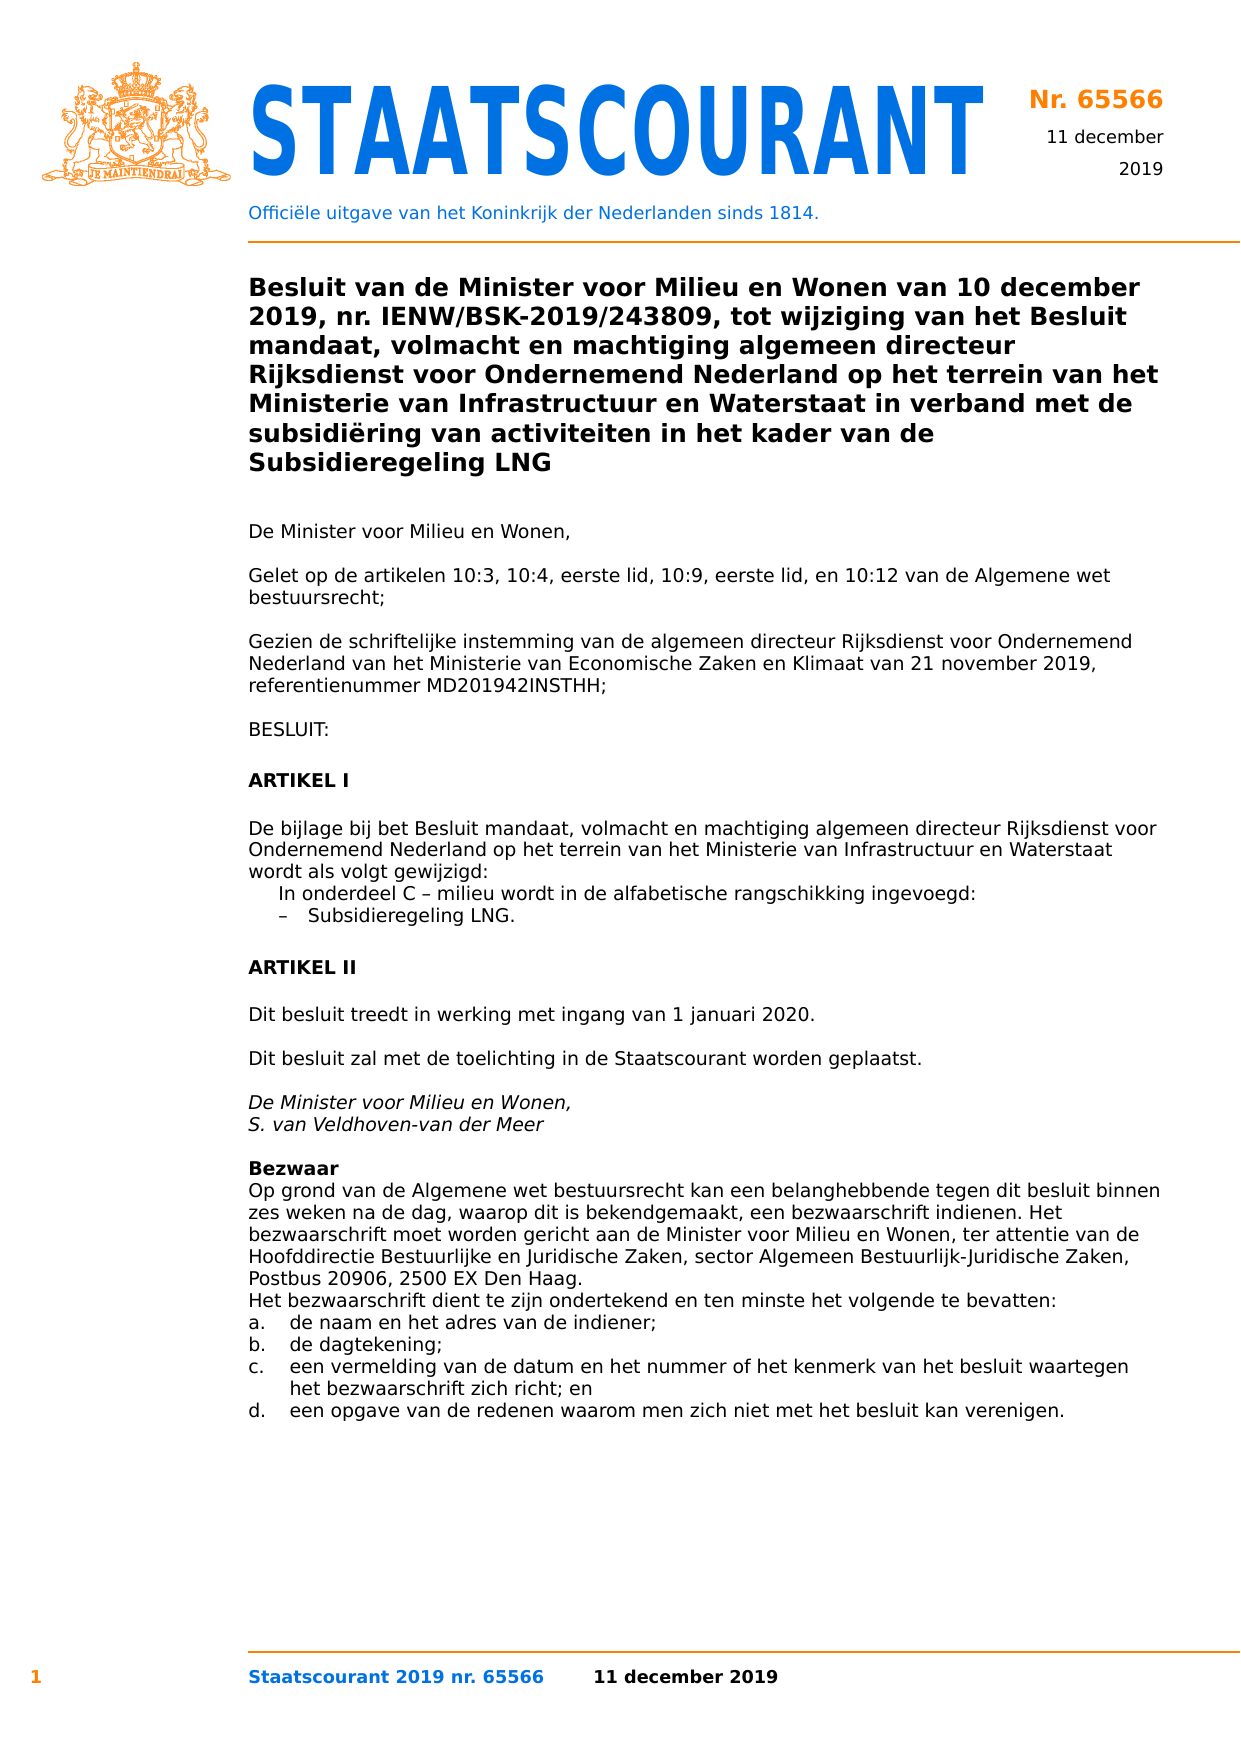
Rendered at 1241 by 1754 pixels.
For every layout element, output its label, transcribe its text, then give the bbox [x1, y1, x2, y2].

subtitle ARTIKEL II [248, 957, 1163, 979]
text Bezwaar [248, 1158, 1163, 1180]
table_header STAATSCOURANT [248, 62, 998, 203]
subtitle ARTIKEL I [248, 770, 1163, 792]
text De Minister voor Milieu en Wonen, S. van Veldhoven-van der Meer [248, 1092, 1163, 1136]
table_cell 2019 [998, 153, 1240, 203]
text Op grond van de Algemene wet bestuursrecht kan een belanghebbende tegen dit besluit binnen zes weken na de dag, waarop dit is bekendgemaakt, een bezwaarschrift indienen. Het bezwaarschrift moet worden gericht aan de Minister voor Milieu en Wonen, ter attentie van de Hoofddirectie Bestuurlijke en Juridische Zaken, sector Algemeen Bestuurlijk-Juridische Zaken, Postbus 20906, 2500 EX Den Haag. [248, 1180, 1163, 1290]
table_header [25, 62, 248, 241]
text Gezien de schriftelijke instemming van de algemeen directeur Rijksdienst voor Ondernemend Nederland van het Ministerie van Economische Zaken en Klimaat van 21 november 2019, referentienummer MD201942INSTHH; [248, 631, 1163, 697]
text Gelet op de artikelen 10:3, 10:4, eerste lid, 10:9, eerste lid, en 10:12 van de Algemene wet bestuursrecht; [248, 565, 1163, 609]
subtitle Besluit van de Minister voor Milieu en Wonen van 10 december 2019, nr. IENW/BSK-2019/243809, tot wijziging van het Besluit mandaat, volmacht en machtiging algemeen directeur Rijksdienst voor Ondernemend Nederland op het terrein van het Ministerie van Infrastructuur en Waterstaat in verband met de subsidiëring van activiteiten in het kader van de Subsidieregeling LNG [248, 273, 1163, 477]
text De bijlage bij bet Besluit mandaat, volmacht en machtiging algemeen directeur Rijksdienst voor Ondernemend Nederland op het terrein van het Ministerie van Infrastructuur en Waterstaat wordt als volgt gewijzigd: [248, 817, 1163, 883]
table_header Nr. 65566 [998, 62, 1240, 121]
text In onderdeel C – milieu wordt in de alfabetische rangschikking ingevoegd: [278, 883, 1163, 905]
picture [41, 62, 231, 186]
table_cell 11 december [998, 121, 1240, 153]
text a. de naam en het adres van de indiener; [248, 1312, 1163, 1334]
text d. een opgave van de redenen waarom men zich niet met het besluit kan verenigen. [248, 1399, 1163, 1422]
text Dit besluit treedt in werking met ingang van 1 januari 2020. [248, 1004, 1163, 1026]
text b. de dagtekening; [248, 1334, 1163, 1356]
text Het bezwaarschrift dient te zijn ondertekend en ten minste het volgende te bevatten: [248, 1290, 1163, 1312]
text BESLUIT: [248, 718, 1163, 740]
text – Subsidieregeling LNG. [278, 905, 1163, 927]
text De Minister voor Milieu en Wonen, [248, 521, 1163, 543]
table_cell Officiële uitgave van het Koninkrijk der Nederlanden sinds 1814. [248, 203, 1240, 241]
text c. een vermelding van de datum en het nummer of het kenmerk van het besluit waartegen het bezwaarschrift zich richt; en [248, 1356, 1163, 1399]
text Dit besluit zal met de toelichting in de Staatscourant worden geplaatst. [248, 1048, 1163, 1070]
